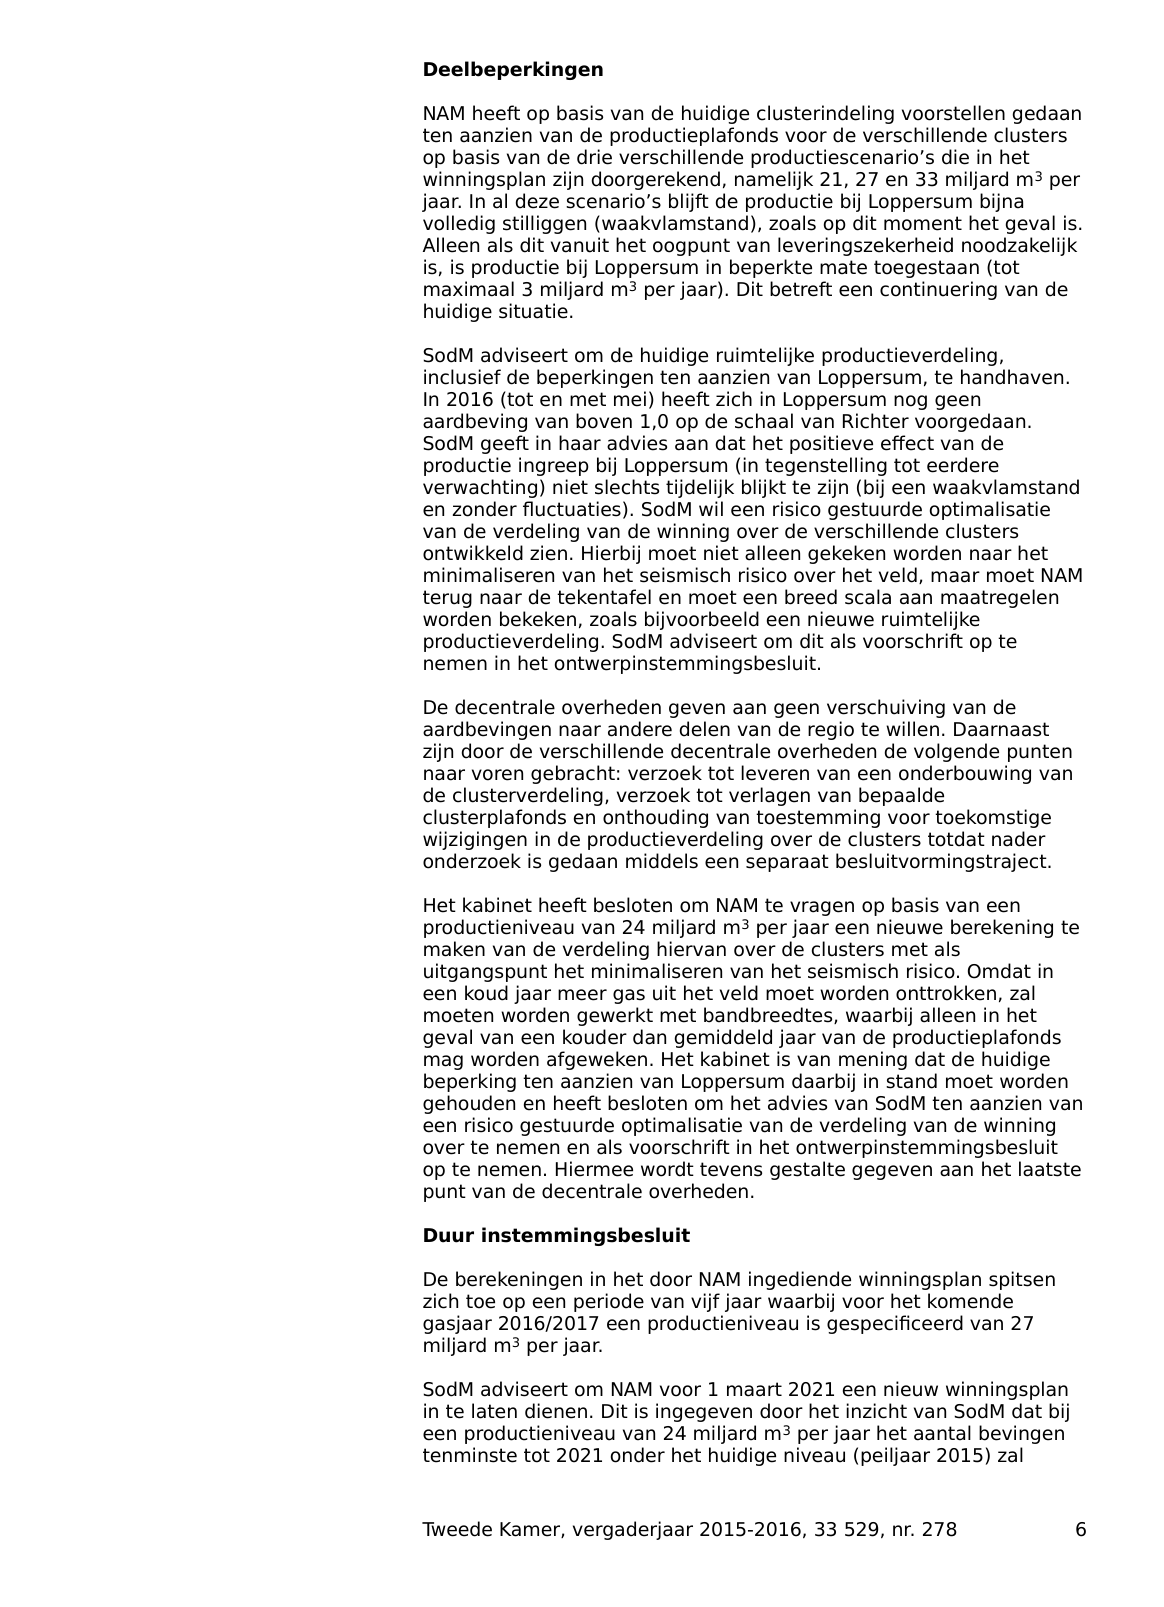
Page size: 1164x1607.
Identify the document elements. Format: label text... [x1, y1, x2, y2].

subtitle Duur instemmingsbesluit [422, 1225, 1087, 1247]
text SodM adviseert om NAM voor 1 maart 2021 een nieuw winningsplan in te laten dienen. Dit is ingegeven door het inzicht van SodM dat bij een productieniveau van 24 miljard m3 per jaar het aantal bevingen tenminste tot 2021 onder het huidige niveau (peiljaar 2015) zal [422, 1379, 1087, 1467]
text De berekeningen in het door NAM ingediende winningsplan spitsen zich toe op een periode van vijf jaar waarbij voor het komende gasjaar 2016/2017 een productieniveau is gespecificeerd van 27 miljard m3 per jaar. [422, 1269, 1087, 1357]
subtitle Deelbeperkingen [422, 59, 1087, 81]
text De decentrale overheden geven aan geen verschuiving van de aardbevingen naar andere delen van de regio te willen. Daarnaast zijn door de verschillende decentrale overheden de volgende punten naar voren gebracht: verzoek tot leveren van een onderbouwing van de clusterverdeling, verzoek tot verlagen van bepaalde clusterplafonds en onthouding van toestemming voor toekomstige wijzigingen in de productieverdeling over de clusters totdat nader onderzoek is gedaan middels een separaat besluitvormingstraject. [422, 697, 1087, 873]
text Het kabinet heeft besloten om NAM te vragen op basis van een productieniveau van 24 miljard m3 per jaar een nieuwe berekening te maken van de verdeling hiervan over de clusters met als uitgangspunt het minimaliseren van het seismisch risico. Omdat in een koud jaar meer gas uit het veld moet worden onttrokken, zal moeten worden gewerkt met bandbreedtes, waarbij alleen in het geval van een kouder dan gemiddeld jaar van de productieplafonds mag worden afgeweken. Het kabinet is van mening dat de huidige beperking ten aanzien van Loppersum daarbij in stand moet worden gehouden en heeft besloten om het advies van SodM ten aanzien van een risico gestuurde optimalisatie van de verdeling van de winning over te nemen en als voorschrift in het ontwerpinstemmingsbesluit op te nemen. Hiermee wordt tevens gestalte gegeven aan het laatste punt van de decentrale overheden. [422, 895, 1087, 1203]
text SodM adviseert om de huidige ruimtelijke productieverdeling, inclusief de beperkingen ten aanzien van Loppersum, te handhaven. In 2016 (tot en met mei) heeft zich in Loppersum nog geen aardbeving van boven 1,0 op de schaal van Richter voorgedaan. SodM geeft in haar advies aan dat het positieve effect van de productie ingreep bij Loppersum (in tegenstelling tot eerdere verwachting) niet slechts tijdelijk blijkt te zijn (bij een waakvlamstand en zonder fluctuaties). SodM wil een risico gestuurde optimalisatie van de verdeling van de winning over de verschillende clusters ontwikkeld zien. Hierbij moet niet alleen gekeken worden naar het minimaliseren van het seismisch risico over het veld, maar moet NAM terug naar de tekentafel en moet een breed scala aan maatregelen worden bekeken, zoals bijvoorbeeld een nieuwe ruimtelijke productieverdeling. SodM adviseert om dit als voorschrift op te nemen in het ontwerpinstemmingsbesluit. [422, 345, 1087, 675]
text NAM heeft op basis van de huidige clusterindeling voorstellen gedaan ten aanzien van de productieplafonds voor de verschillende clusters op basis van de drie verschillende productiescenario’s die in het winningsplan zijn doorgerekend, namelijk 21, 27 en 33 miljard m3 per jaar. In al deze scenario’s blijft de productie bij Loppersum bijna volledig stilliggen (waakvlamstand), zoals op dit moment het geval is. Alleen als dit vanuit het oogpunt van leveringszekerheid noodzakelijk is, is productie bij Loppersum in beperkte mate toegestaan (tot maximaal 3 miljard m3 per jaar). Dit betreft een continuering van de huidige situatie. [422, 103, 1087, 323]
